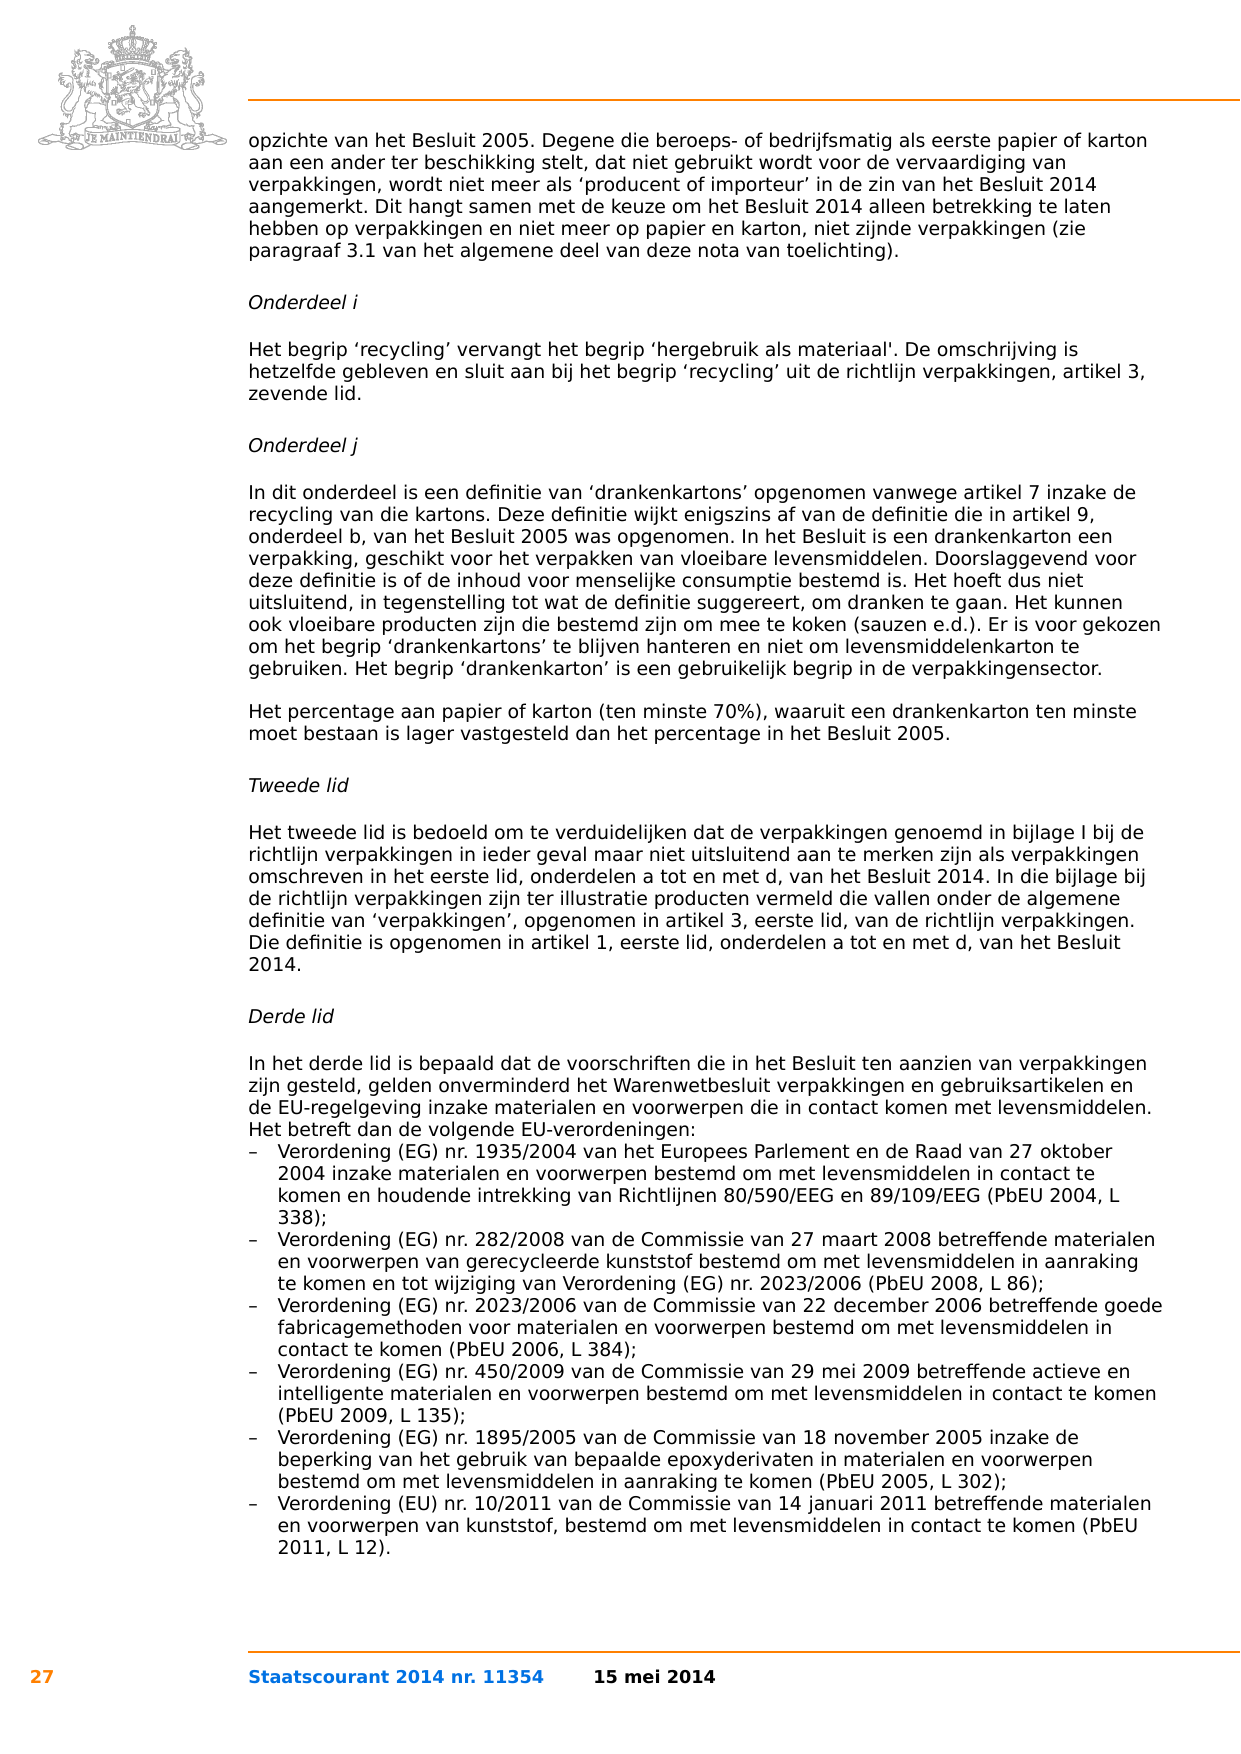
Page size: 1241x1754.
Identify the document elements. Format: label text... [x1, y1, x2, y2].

text – Verordening (EG) nr. 282/2008 van de Commissie van 27 maart 2008 betreffende materialen en voorwerpen van gerecycleerde kunststof bestemd om met levensmiddelen in aanraking te komen en tot wijziging van Verordening (EG) nr. 2023/2006 (PbEU 2008, L 86); [248, 1229, 1163, 1295]
text opzichte van het Besluit 2005. Degene die beroeps- of bedrijfsmatig als eerste papier of karton aan een ander ter beschikking stelt, dat niet gebruikt wordt voor de vervaardiging van verpakkingen, wordt niet meer als ‘producent of importeur’ in de zin van het Besluit 2014 aangemerkt. Dit hangt samen met de keuze om het Besluit 2014 alleen betrekking te laten hebben op verpakkingen en niet meer op papier en karton, niet zijnde verpakkingen (zie paragraaf 3.1 van het algemene deel van deze nota van toelichting). [248, 130, 1163, 262]
text In dit onderdeel is een definitie van ‘drankenkartons’ opgenomen vanwege artikel 7 inzake de recycling van die kartons. Deze definitie wijkt enigszins af van de definitie die in artikel 9, onderdeel b, van het Besluit 2005 was opgenomen. In het Besluit is een drankenkarton een verpakking, geschikt voor het verpakken van vloeibare levensmiddelen. Doorslaggevend voor deze definitie is of de inhoud voor menselijke consumptie bestemd is. Het hoeft dus niet uitsluitend, in tegenstelling tot wat de definitie suggereert, om dranken te gaan. Het kunnen ook vloeibare producten zijn die bestemd zijn om mee te koken (sauzen e.d.). Er is voor gekozen om het begrip ‘drankenkartons’ te blijven hanteren en niet om levensmiddelenkarton te gebruiken. Het begrip ‘drankenkarton’ is een gebruikelijk begrip in de verpakkingensector. [248, 482, 1163, 679]
subtitle Tweede lid [248, 775, 1163, 797]
text Het tweede lid is bedoeld om te verduidelijken dat de verpakkingen genoemd in bijlage I bij de richtlijn verpakkingen in ieder geval maar niet uitsluitend aan te merken zijn als verpakkingen omschreven in het eerste lid, onderdelen a tot en met d, van het Besluit 2014. In die bijlage bij de richtlijn verpakkingen zijn ter illustratie producten vermeld die vallen onder de algemene definitie van ‘verpakkingen’, opgenomen in artikel 3, eerste lid, van de richtlijn verpakkingen. Die definitie is opgenomen in artikel 1, eerste lid, onderdelen a tot en met d, van het Besluit 2014. [248, 822, 1163, 976]
subtitle Derde lid [248, 1006, 1163, 1028]
text In het derde lid is bepaald dat de voorschriften die in het Besluit ten aanzien van verpakkingen zijn gesteld, gelden onverminderd het Warenwetbesluit verpakkingen en gebruiksartikelen en de EU-regelgeving inzake materialen en voorwerpen die in contact komen met levensmiddelen. Het betreft dan de volgende EU-verordeningen: [248, 1053, 1163, 1141]
text – Verordening (EG) nr. 1895/2005 van de Commissie van 18 november 2005 inzake de beperking van het gebruik van bepaalde epoxyderivaten in materialen en voorwerpen bestemd om met levensmiddelen in aanraking te komen (PbEU 2005, L 302); [248, 1427, 1163, 1493]
text – Verordening (EG) nr. 2023/2006 van de Commissie van 22 december 2006 betreffende goede fabricagemethoden voor materialen en voorwerpen bestemd om met levensmiddelen in contact te komen (PbEU 2006, L 384); [248, 1295, 1163, 1361]
text – Verordening (EG) nr. 1935/2004 van het Europees Parlement en de Raad van 27 oktober 2004 inzake materialen en voorwerpen bestemd om met levensmiddelen in contact te komen en houdende intrekking van Richtlijnen 80/590/EEG en 89/109/EEG (PbEU 2004, L 338); [248, 1141, 1163, 1229]
picture [38, 25, 227, 150]
text – Verordening (EG) nr. 450/2009 van de Commissie van 29 mei 2009 betreffende actieve en intelligente materialen en voorwerpen bestemd om met levensmiddelen in contact te komen (PbEU 2009, L 135); [248, 1361, 1163, 1427]
subtitle Onderdeel i [248, 292, 1163, 314]
subtitle Onderdeel j [248, 435, 1163, 457]
text – Verordening (EU) nr. 10/2011 van de Commissie van 14 januari 2011 betreffende materialen en voorwerpen van kunststof, bestemd om met levensmiddelen in contact te komen (PbEU 2011, L 12). [248, 1493, 1163, 1559]
text Het begrip ‘recycling’ vervangt het begrip ‘hergebruik als materiaal'. De omschrijving is hetzelfde gebleven en sluit aan bij het begrip ‘recycling’ uit de richtlijn verpakkingen, artikel 3, zevende lid. [248, 339, 1163, 405]
text Het percentage aan papier of karton (ten minste 70%), waaruit een drankenkarton ten minste moet bestaan is lager vastgesteld dan het percentage in het Besluit 2005. [248, 701, 1163, 745]
